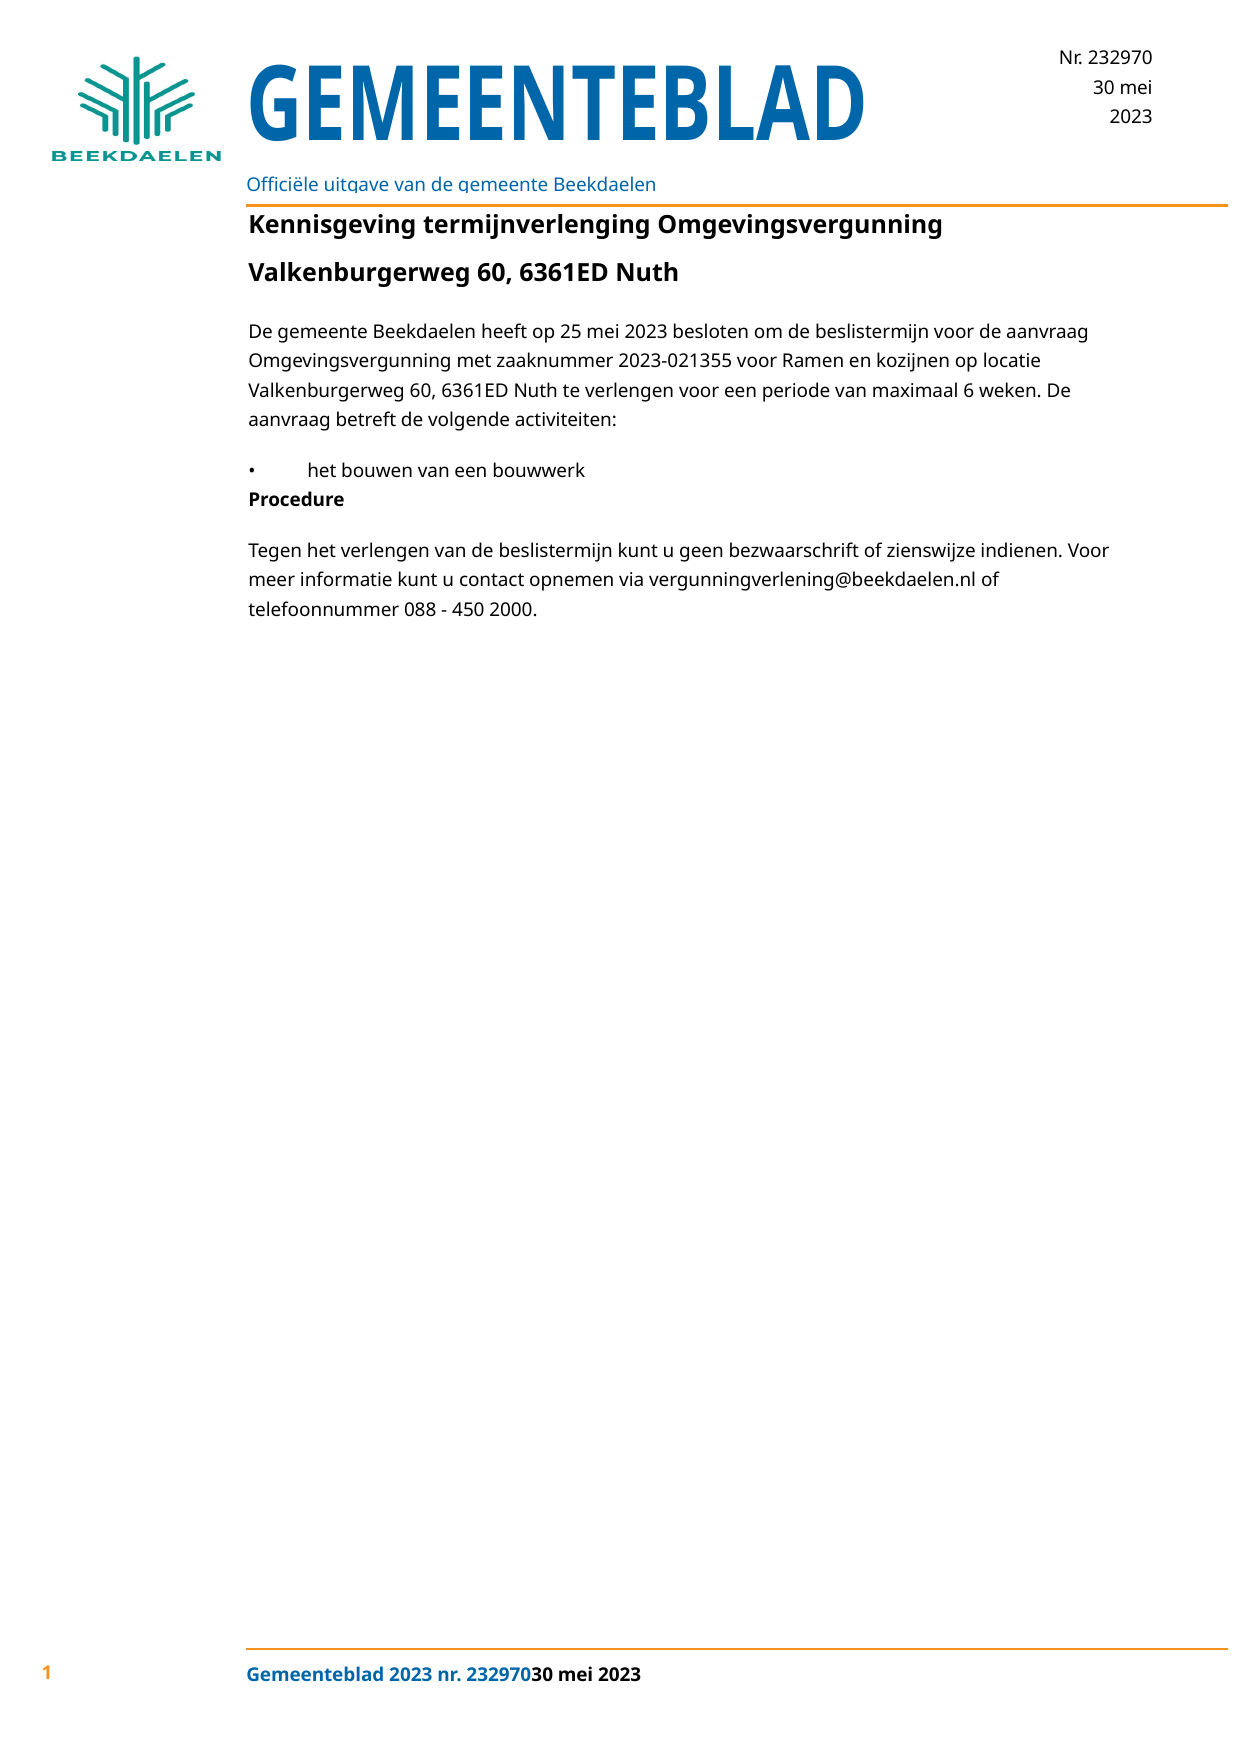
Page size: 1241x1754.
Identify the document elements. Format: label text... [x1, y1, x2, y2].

text Procedure [248, 487, 1152, 512]
text Kennisgeving termijnverlenging Omgevingsvergunning Valkenburgerweg 60, 6361ED Nuth [248, 207, 1152, 288]
text De gemeente Beekdaelen heeft op 25 mei 2023 besloten om de beslistermijn voor de aanvraag Omgevingsvergunning met zaaknummer 2023-021355 voor Ramen en kozijnen op locatie Valkenburgerweg 60, 6361ED Nuth te verlengen voor een periode van maximaal 6 weken. De aanvraag betreft de volgende activiteiten: [248, 318, 1152, 432]
text Tegen het verlengen van de beslistermijn kunt u geen bezwaarschrift of zienswijze indienen. Voor meer informatie kunt u contact opnemen via vergunningverlening@beekdaelen.nl of telefoonnummer 088 - 450 2000. [248, 537, 1152, 622]
list het bouwen van een bouwwerk [248, 457, 1152, 483]
picture [41, 47, 231, 172]
